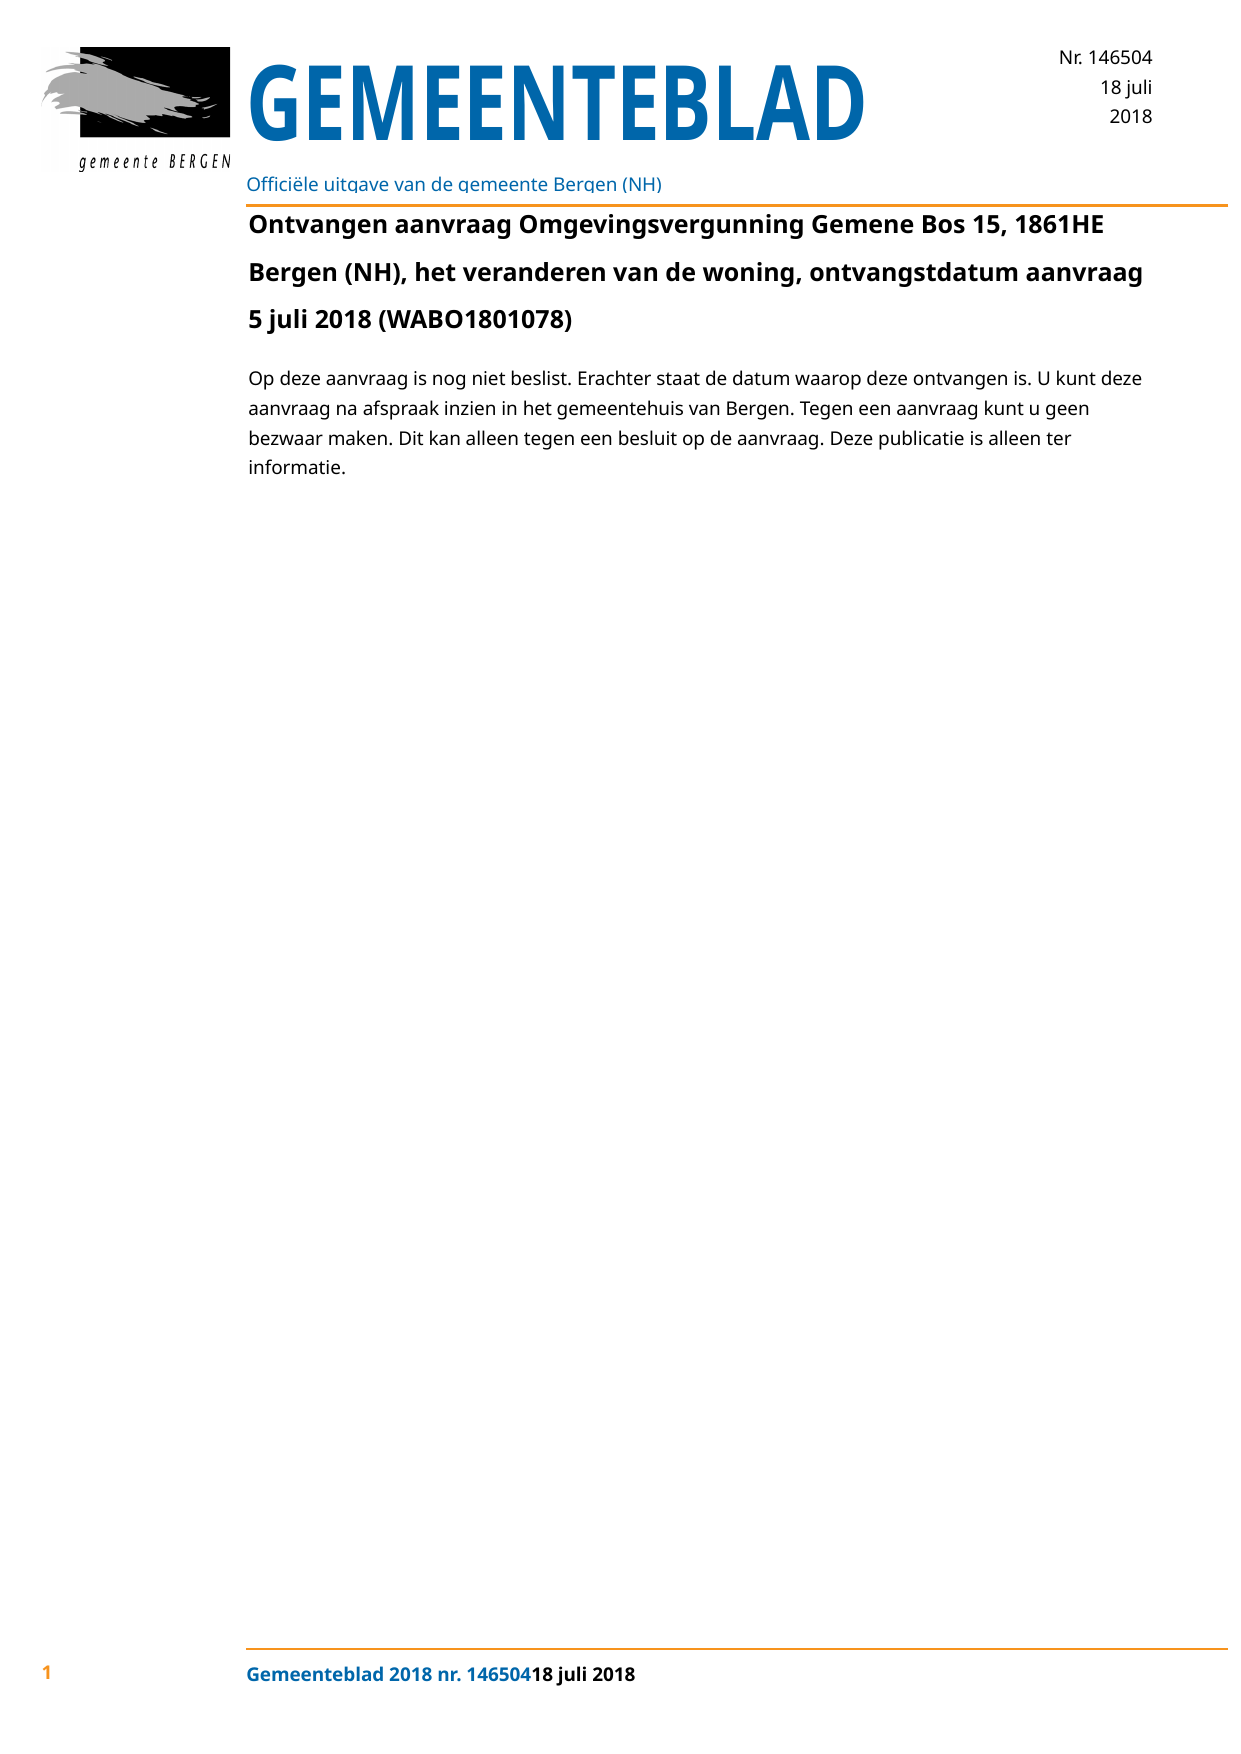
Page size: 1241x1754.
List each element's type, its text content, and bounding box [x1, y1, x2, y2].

picture [41, 47, 231, 172]
text Ontvangen aanvraag Omgevingsvergunning Gemene Bos 15, 1861HE Bergen (NH), het veranderen van de woning, ontvangstdatum aanvraag 5 juli 2018 (WABO1801078) [248, 207, 1152, 336]
text Op deze aanvraag is nog niet beslist. Erachter staat de datum waarop deze ontvangen is. U kunt deze aanvraag na afspraak inzien in het gemeentehuis van Bergen. Tegen een aanvraag kunt u geen bezwaar maken. Dit kan alleen tegen een besluit op de aanvraag. Deze publicatie is alleen ter informatie. [248, 366, 1152, 480]
